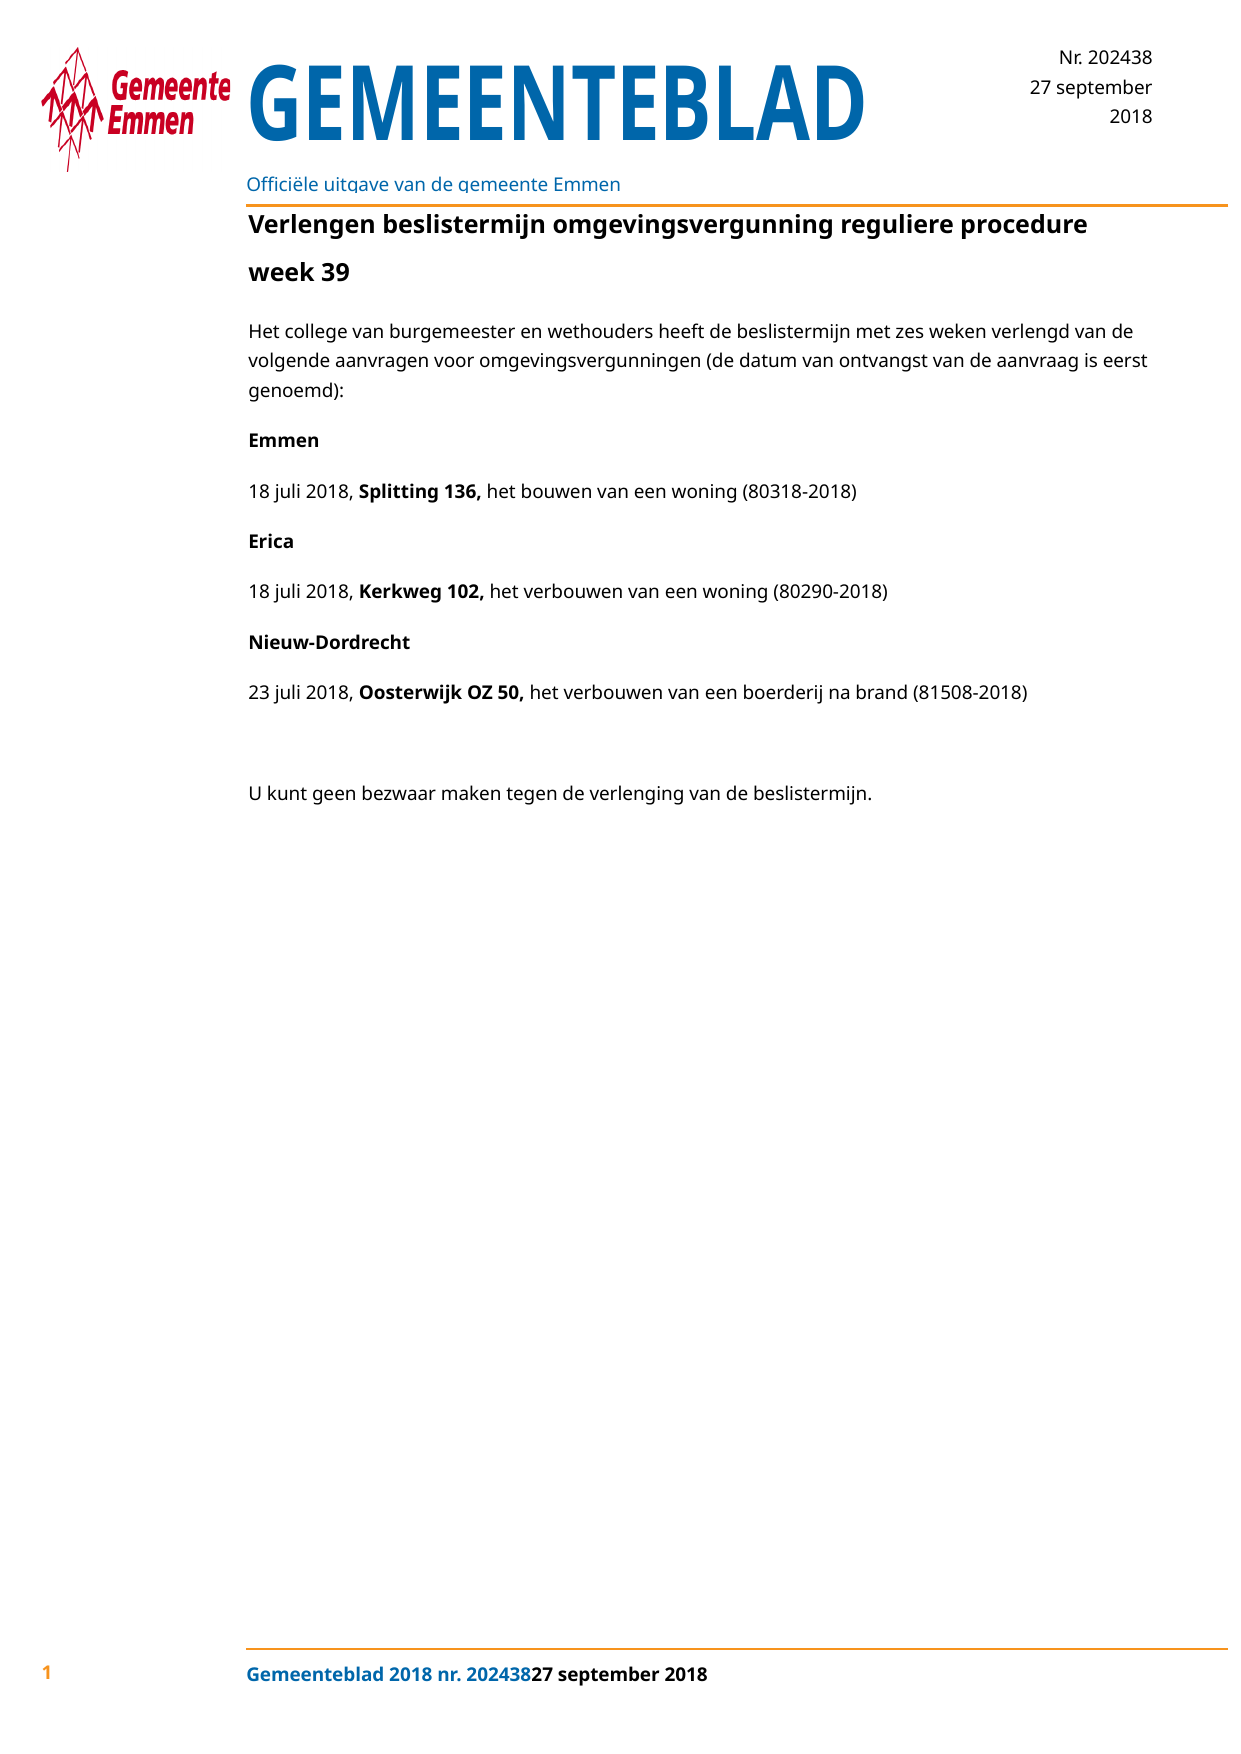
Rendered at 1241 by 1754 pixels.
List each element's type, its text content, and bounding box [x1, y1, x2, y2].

text 18 juli 2018, Splitting 136, het bouwen van een woning (80318-2018) [248, 478, 1152, 504]
text Het college van burgemeester en wethouders heeft de beslistermijn met zes weken verlengd van de volgende aanvragen voor omgevingsvergunningen (de datum van ontvangst van de aanvraag is eerst genoemd): [248, 318, 1152, 403]
text 18 juli 2018, Kerkweg 102, het verbouwen van een woning (80290-2018) [248, 579, 1152, 604]
text Verlengen beslistermijn omgevingsvergunning reguliere procedure week 39 [248, 207, 1152, 288]
text U kunt geen bezwaar maken tegen de verlenging van de beslistermijn. [248, 780, 1152, 806]
text Erica [248, 528, 1152, 554]
text Nieuw-Dordrecht [248, 629, 1152, 655]
text Emmen [248, 427, 1152, 453]
picture [41, 47, 231, 172]
text 23 juli 2018, Oosterwijk OZ 50, het verbouwen van een boerderij na brand (81508-2018) [248, 679, 1152, 705]
